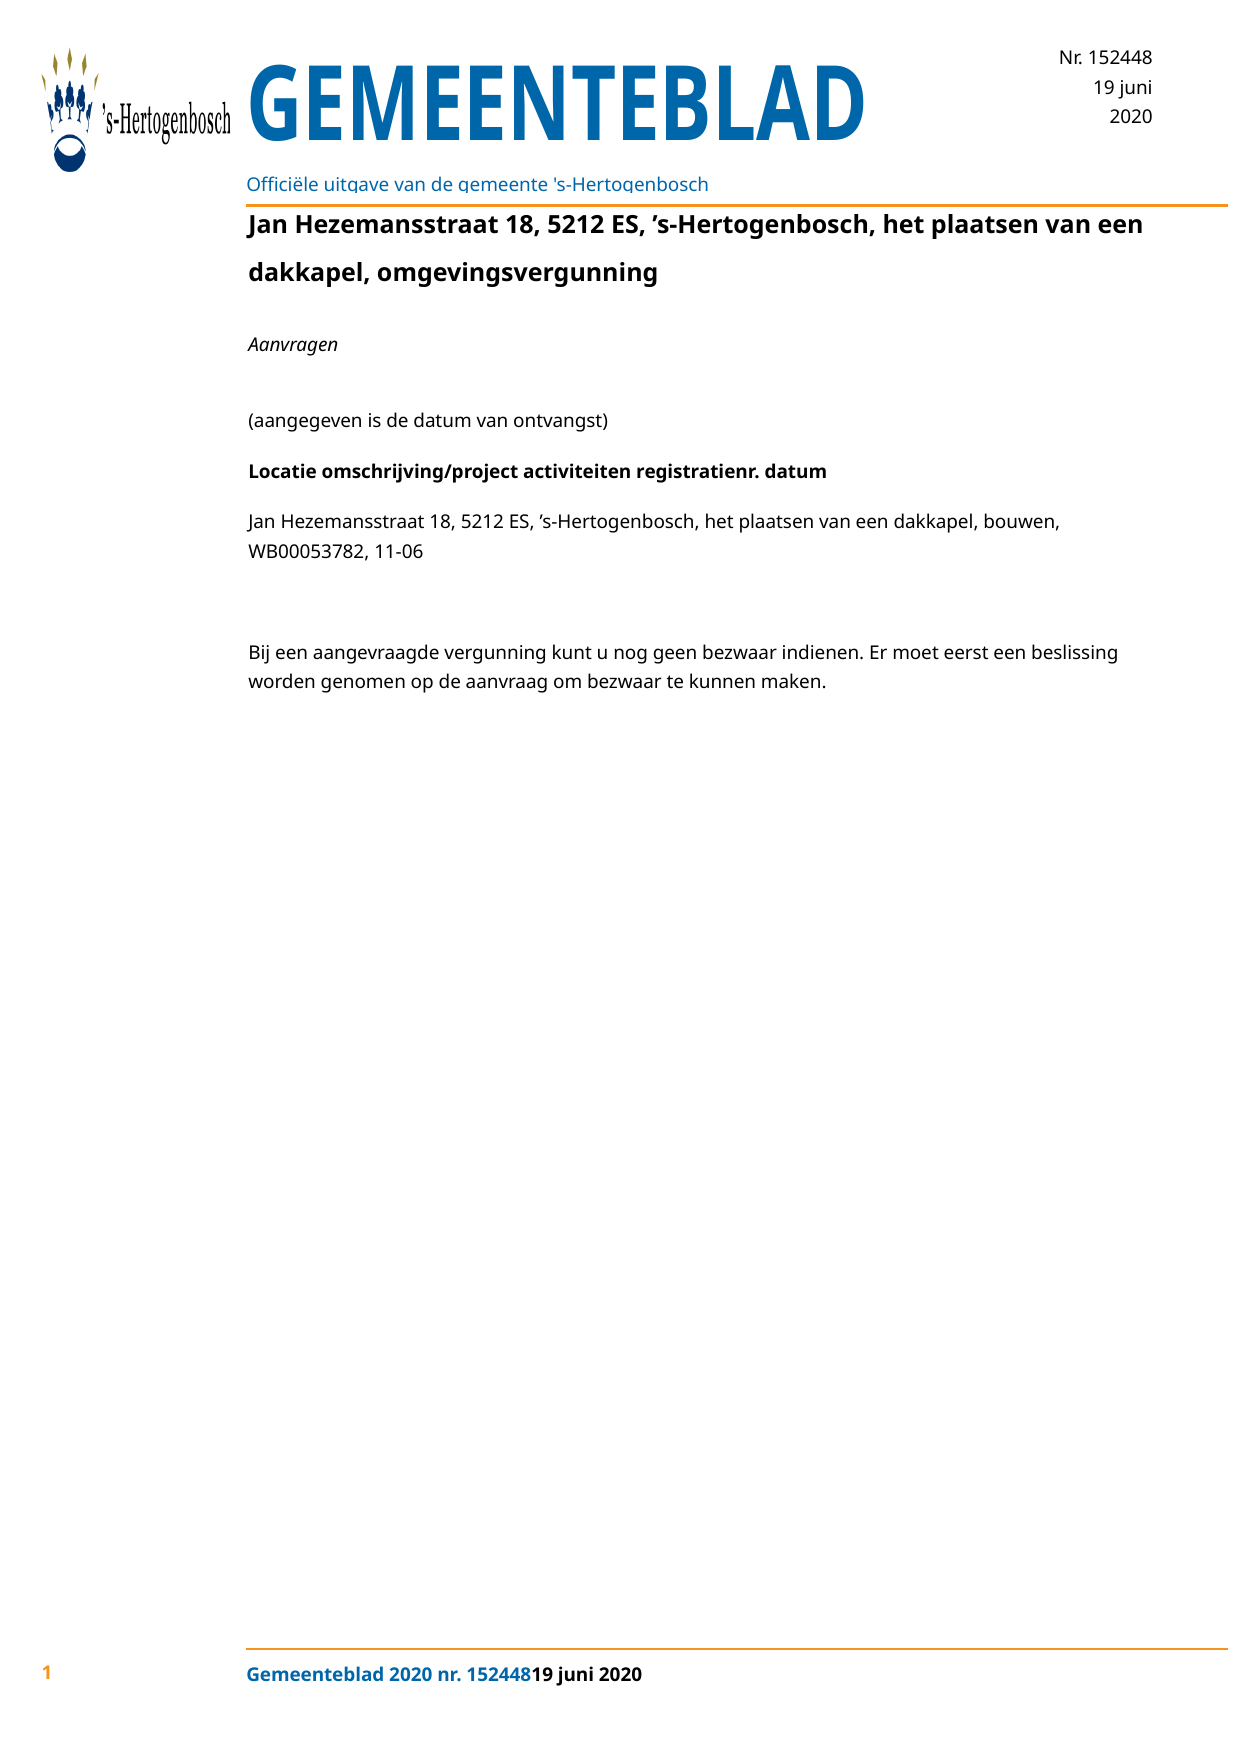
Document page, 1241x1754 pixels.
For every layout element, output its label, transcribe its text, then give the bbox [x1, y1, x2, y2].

text Bij een aangevraagde vergunning kunt u nog geen bezwaar indienen. Er moet eerst een beslissing worden genomen op de aanvraag om bezwaar te kunnen maken. [248, 639, 1152, 694]
picture [41, 47, 231, 172]
text Jan Hezemansstraat 18, 5212 ES, ’s-Hertogenbosch, het plaatsen van een dakkapel, omgevingsvergunning [248, 207, 1152, 288]
text Jan Hezemansstraat 18, 5212 ES, ’s-Hertogenbosch, het plaatsen van een dakkapel, bouwen, WB00053782, 11-06 [248, 508, 1152, 564]
text Aanvragen [248, 331, 1152, 357]
text (aangegeven is de datum van ontvangst) [248, 408, 1152, 433]
text Locatie omschrijving/project activiteiten registratienr. datum [248, 458, 1152, 484]
